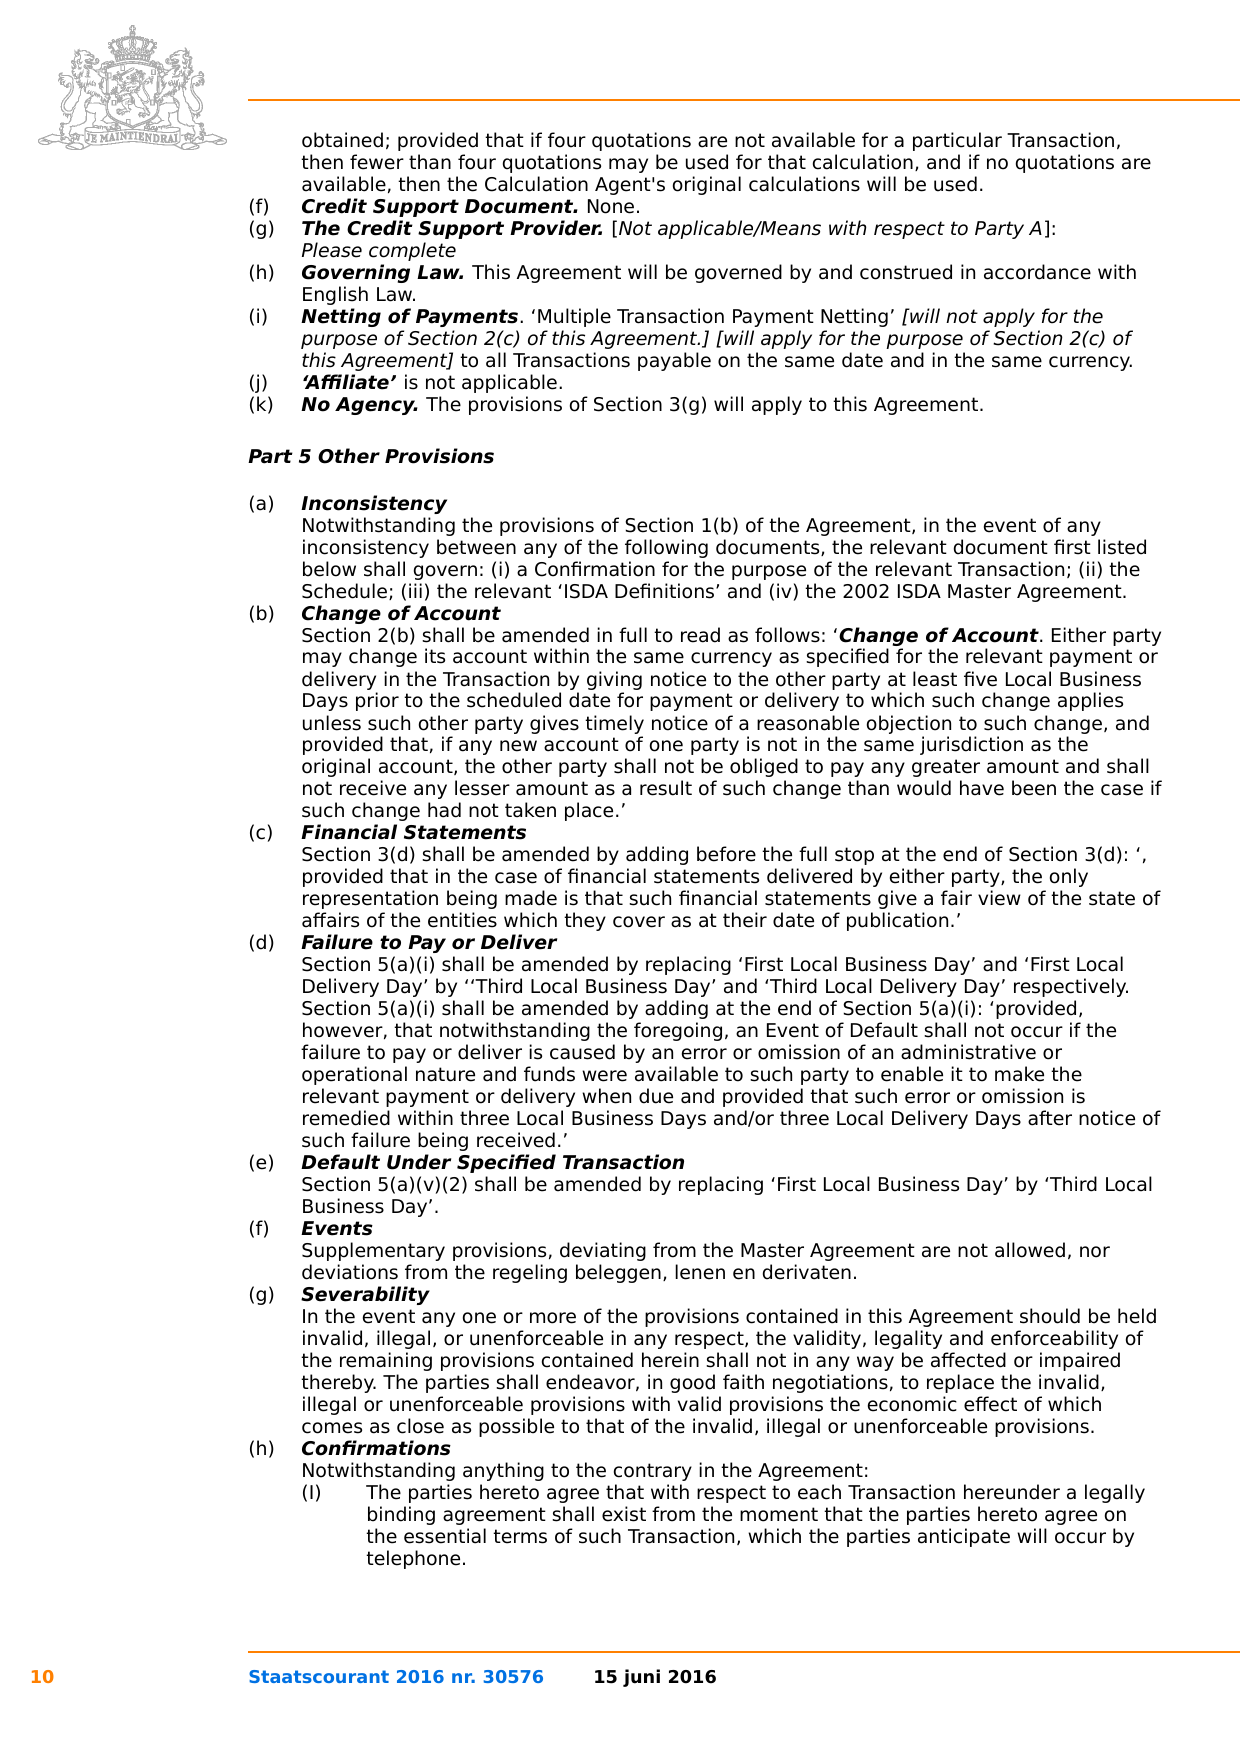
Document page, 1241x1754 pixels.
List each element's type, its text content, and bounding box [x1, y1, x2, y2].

text (I) The parties hereto agree that with respect to each Transaction hereunder a legally binding agreement shall exist from the moment that the parties hereto agree on the essential terms of such Transaction, which the parties anticipate will occur by telephone. [301, 1482, 1163, 1569]
text Notwithstanding anything to the contrary in the Agreement: [301, 1460, 1163, 1482]
text (h) Confirmations [248, 1438, 1163, 1460]
text (g) Severability [248, 1284, 1163, 1306]
text Supplementary provisions, deviating from the Master Agreement are not allowed, nor deviations from the regeling beleggen, lenen en derivaten. [301, 1240, 1163, 1284]
text (k) No Agency. The provisions of Section 3(g) will apply to this Agreement. [248, 394, 1163, 416]
text (i) Netting of Payments. ‘Multiple Transaction Payment Netting’ [will not apply for the purpose of Section 2(c) of this Agreement.] [will apply for the purpose of Section 2(c) of this Agreement] to all Transactions payable on the same date and in the same currency. [248, 306, 1163, 372]
text Section 3(d) shall be amended by adding before the full stop at the end of Section 3(d): ‘, provided that in the case of financial statements delivered by either party, the only representation being made is that such financial statements give a fair view of the state of affairs of the entities which they cover as at their date of publication.’ [301, 844, 1163, 932]
text (b) Change of Account [248, 602, 1163, 624]
text (d) Failure to Pay or Deliver [248, 932, 1163, 954]
text obtained; provided that if four quotations are not available for a particular Transaction, then fewer than four quotations may be used for that calculation, and if no quotations are available, then the Calculation Agent's original calculations will be used. [301, 130, 1163, 196]
text Please complete [301, 240, 1163, 262]
text Section 5(a)(i) shall be amended by replacing ‘First Local Business Day’ and ‘First Local Delivery Day’ by ‘‘Third Local Business Day’ and ‘Third Local Delivery Day’ respectively. [301, 954, 1163, 998]
text (f) Credit Support Document. None. [248, 196, 1163, 218]
text Notwithstanding the provisions of Section 1(b) of the Agreement, in the event of any inconsistency between any of the following documents, the relevant document first listed below shall govern: (i) a Confirmation for the purpose of the relevant Transaction; (ii) the Schedule; (iii) the relevant ‘ISDA Definitions’ and (iv) the 2002 ISDA Master Agreement. [301, 514, 1163, 602]
text (c) Financial Statements [248, 822, 1163, 844]
text Section 5(a)(i) shall be amended by adding at the end of Section 5(a)(i): ‘provided, however, that notwithstanding the foregoing, an Event of Default shall not occur if the failure to pay or deliver is caused by an error or omission of an administrative or operational nature and funds were available to such party to enable it to make the relevant payment or delivery when due and provided that such error or omission is remedied within three Local Business Days and/or three Local Delivery Days after notice of such failure being received.’ [301, 998, 1163, 1152]
text (a) Inconsistency [248, 493, 1163, 514]
subtitle Part 5 Other Provisions [248, 446, 1163, 468]
text (e) Default Under Specified Transaction [248, 1152, 1163, 1174]
text (f) Events [248, 1218, 1163, 1240]
text Section 2(b) shall be amended in full to read as follows: ‘Change of Account. Either party may change its account within the same currency as specified for the relevant payment or delivery in the Transaction by giving notice to the other party at least five Local Business Days prior to the scheduled date for payment or delivery to which such change applies unless such other party gives timely notice of a reasonable objection to such change, and provided that, if any new account of one party is not in the same jurisdiction as the original account, the other party shall not be obliged to pay any greater amount and shall not receive any lesser amount as a result of such change than would have been the case if such change had not taken place.’ [301, 624, 1163, 822]
picture [38, 25, 227, 150]
text (g) The Credit Support Provider. [Not applicable/Means with respect to Party A]: [248, 218, 1163, 240]
text (j) ‘Affiliate’ is not applicable. [248, 372, 1163, 394]
text In the event any one or more of the provisions contained in this Agreement should be held invalid, illegal, or unenforceable in any respect, the validity, legality and enforceability of the remaining provisions contained herein shall not in any way be affected or impaired thereby. The parties shall endeavor, in good faith negotiations, to replace the invalid, illegal or unenforceable provisions with valid provisions the economic effect of which comes as close as possible to that of the invalid, illegal or unenforceable provisions. [301, 1306, 1163, 1438]
text Section 5(a)(v)(2) shall be amended by replacing ‘First Local Business Day’ by ‘Third Local Business Day’. [301, 1174, 1163, 1218]
text (h) Governing Law. This Agreement will be governed by and construed in accordance with English Law. [248, 262, 1163, 306]
